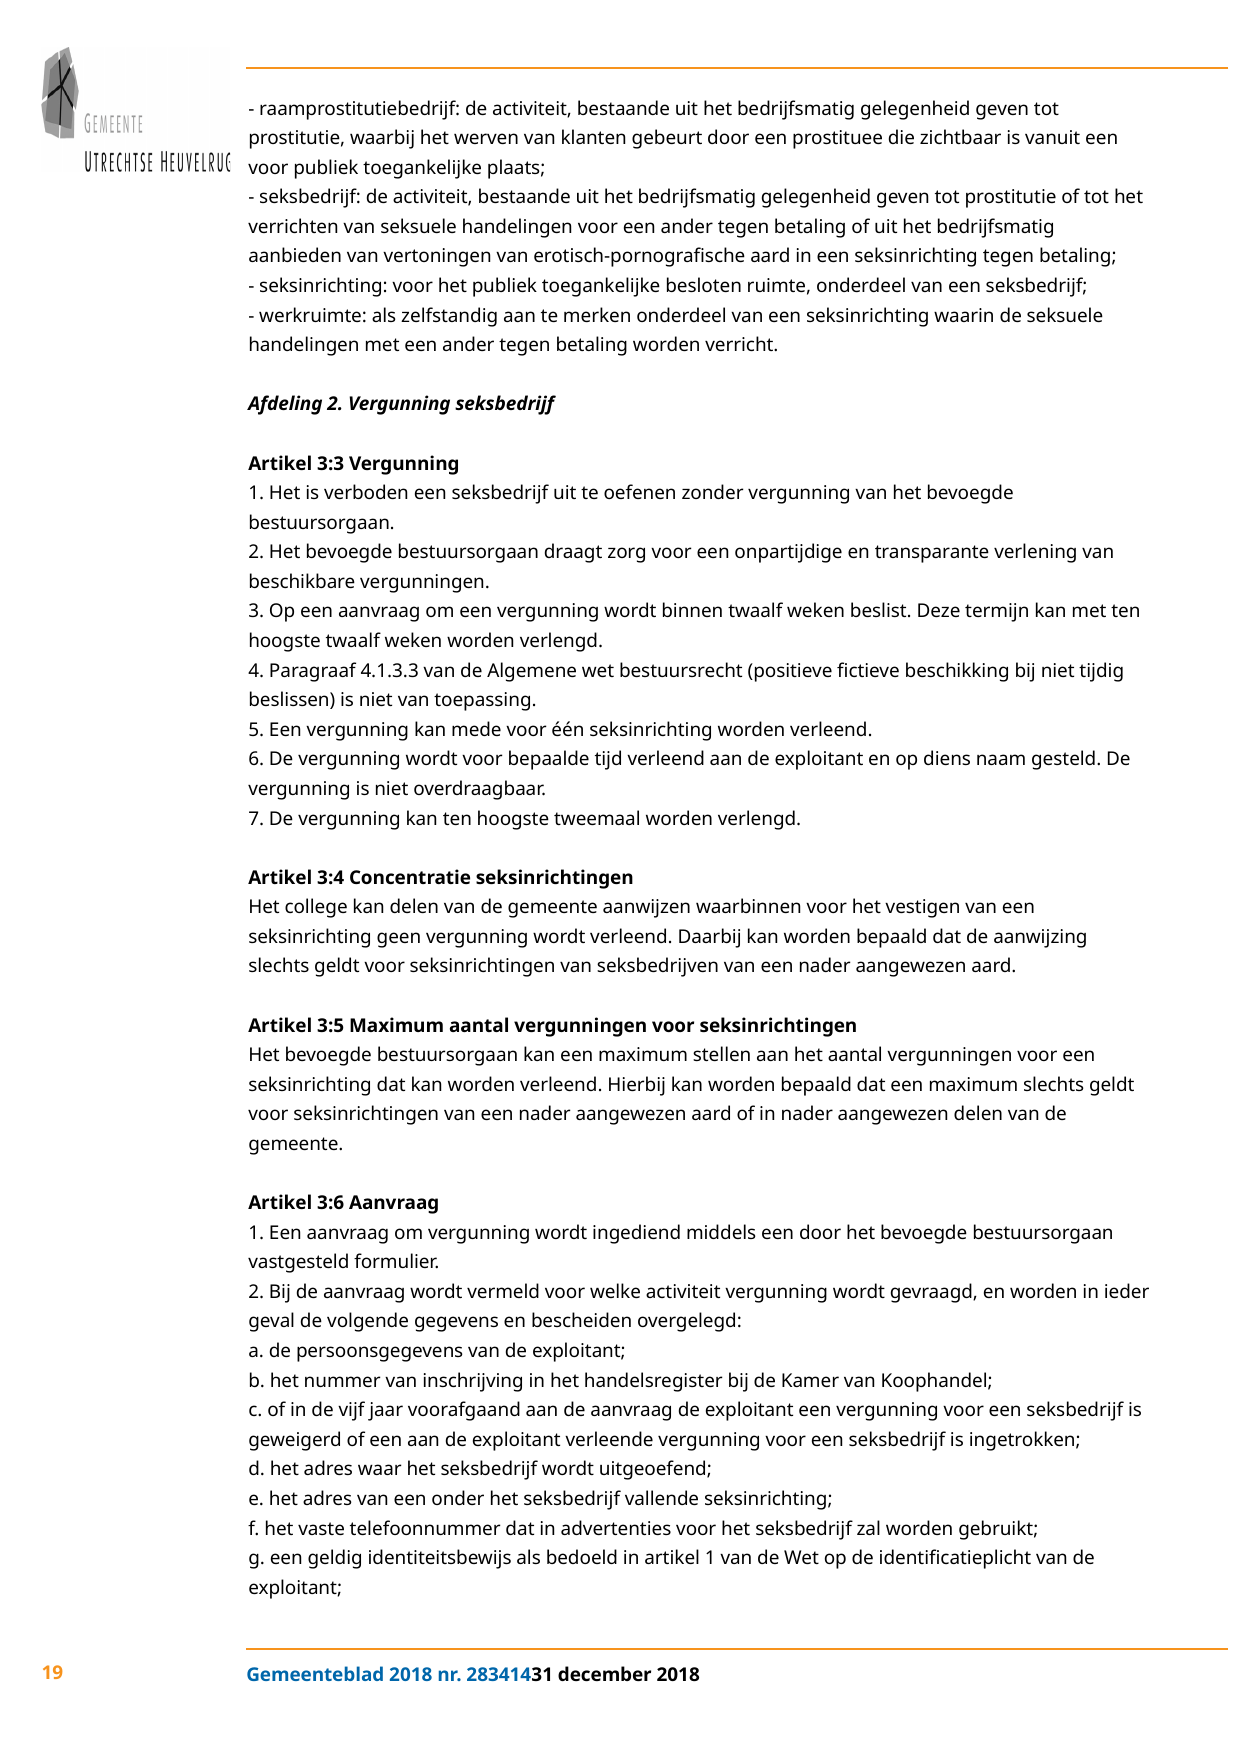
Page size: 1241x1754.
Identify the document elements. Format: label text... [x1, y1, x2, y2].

text Artikel 3:6 Aanvraag [248, 1189, 1152, 1215]
text 2. Bij de aanvraag wordt vermeld voor welke activiteit vergunning wordt gevraagd, en worden in ieder geval de volgende gegevens en bescheiden overgelegd: [248, 1278, 1152, 1333]
text 2. Het bevoegde bestuursorgaan draagt zorg voor een onpartijdige en transparante verlening van beschikbare vergunningen. [248, 538, 1152, 594]
text Artikel 3:5 Maximum aantal vergunningen voor seksinrichtingen [248, 1012, 1152, 1038]
text f. het vaste telefoonnummer dat in advertenties voor het seksbedrijf zal worden gebruikt; [248, 1515, 1152, 1541]
text 1. Het is verboden een seksbedrijf uit te oefenen zonder vergunning van het bevoegde bestuursorgaan. [248, 479, 1152, 535]
text 3. Op een aanvraag om een vergunning wordt binnen twaalf weken beslist. Deze termijn kan met ten hoogste twaalf weken worden verlengd. [248, 598, 1152, 653]
text b. het nummer van inschrijving in het handelsregister bij de Kamer van Koophandel; [248, 1367, 1152, 1393]
text Het college kan delen van de gemeente aanwijzen waarbinnen voor het vestigen van een seksinrichting geen vergunning wordt verleend. Daarbij kan worden bepaald dat de aanwijzing slechts geldt voor seksinrichtingen van seksbedrijven van een nader aangewezen aard. [248, 893, 1152, 978]
text 6. De vergunning wordt voor bepaalde tijd verleend aan de exploitant en op diens naam gesteld. De vergunning is niet overdraagbaar. [248, 746, 1152, 801]
text 4. Paragraaf 4.1.3.3 van de Algemene wet bestuursrecht (positieve fictieve beschikking bij niet tijdig beslissen) is niet van toepassing. [248, 657, 1152, 712]
text - werkruimte: als zelfstandig aan te merken onderdeel van een seksinrichting waarin de seksuele handelingen met een ander tegen betaling worden verricht. [248, 302, 1152, 357]
text a. de persoonsgegevens van de exploitant; [248, 1337, 1152, 1363]
text g. een geldig identiteitsbewijs als bedoeld in artikel 1 van de Wet op de identificatieplicht van de exploitant; [248, 1544, 1152, 1600]
text 7. De vergunning kan ten hoogste tweemaal worden verlengd. [248, 805, 1152, 831]
text Het bevoegde bestuursorgaan kan een maximum stellen aan het aantal vergunningen voor een seksinrichting dat kan worden verleend. Hierbij kan worden bepaald dat een maximum slechts geldt voor seksinrichtingen van een nader aangewezen aard of in nader aangewezen delen van de gemeente. [248, 1041, 1152, 1156]
text Afdeling 2. Vergunning seksbedrijf [248, 391, 1152, 416]
text Artikel 3:4 Concentratie seksinrichtingen [248, 864, 1152, 890]
text - raamprostitutiebedrijf: de activiteit, bestaande uit het bedrijfsmatig gelegenheid geven tot prostitutie, waarbij het werven van klanten gebeurt door een prostituee die zichtbaar is vanuit een voor publiek toegankelijke plaats; [248, 95, 1152, 180]
text Artikel 3:3 Vergunning [248, 450, 1152, 476]
picture [41, 47, 231, 172]
text e. het adres van een onder het seksbedrijf vallende seksinrichting; [248, 1485, 1152, 1511]
text 1. Een aanvraag om vergunning wordt ingediend middels een door het bevoegde bestuursorgaan vastgesteld formulier. [248, 1219, 1152, 1274]
text - seksinrichting: voor het publiek toegankelijke besloten ruimte, onderdeel van een seksbedrijf; [248, 272, 1152, 298]
text 5. Een vergunning kan mede voor één seksinrichting worden verleend. [248, 716, 1152, 742]
text c. of in de vijf jaar voorafgaand aan de aanvraag de exploitant een vergunning voor een seksbedrijf is geweigerd of een aan de exploitant verleende vergunning voor een seksbedrijf is ingetrokken; [248, 1396, 1152, 1452]
text d. het adres waar het seksbedrijf wordt uitgeoefend; [248, 1456, 1152, 1481]
text - seksbedrijf: de activiteit, bestaande uit het bedrijfsmatig gelegenheid geven tot prostitutie of tot het verrichten van seksuele handelingen voor een ander tegen betaling of uit het bedrijfsmatig aanbieden van vertoningen van erotisch-pornografische aard in een seksinrichting tegen betaling; [248, 183, 1152, 268]
